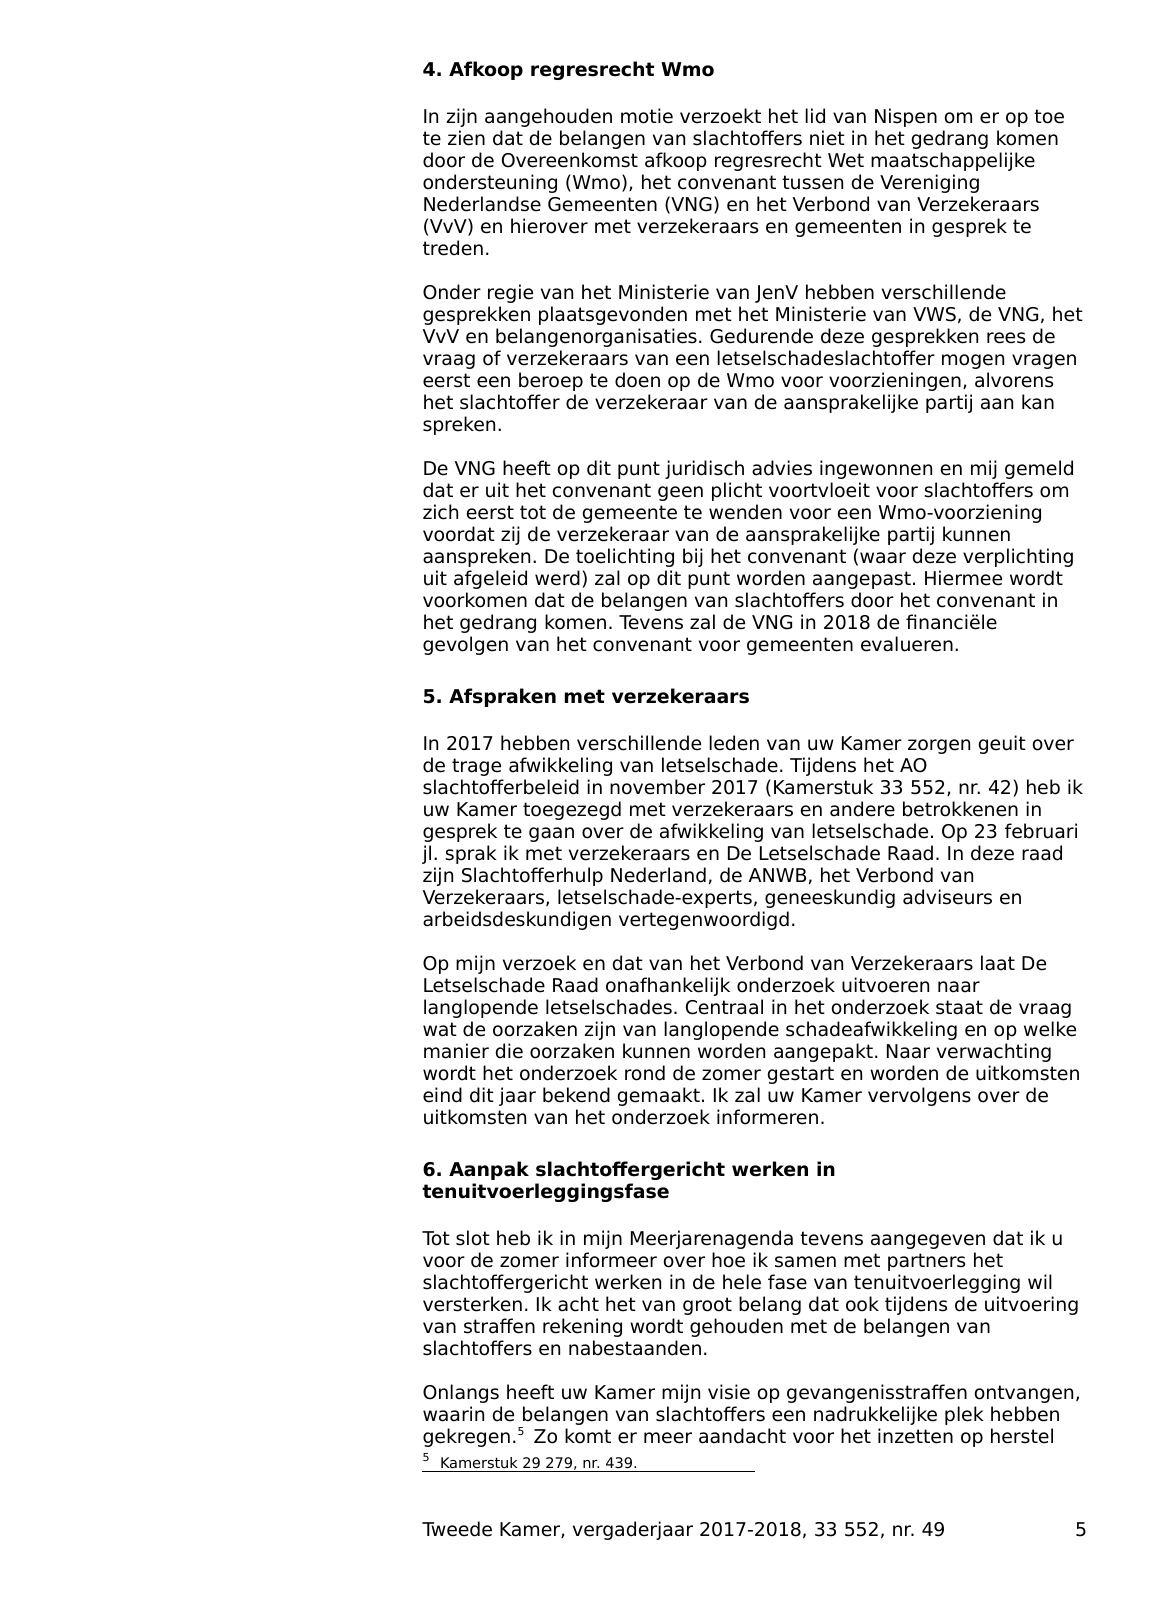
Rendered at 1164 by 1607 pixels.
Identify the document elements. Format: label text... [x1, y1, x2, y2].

subtitle 5. Afspraken met verzekeraars [422, 686, 1087, 708]
subtitle 6. Aanpak slachtoffergericht werken in tenuitvoerleggingsfase [422, 1159, 1087, 1203]
text De VNG heeft op dit punt juridisch advies ingewonnen en mij gemeld dat er uit het convenant geen plicht voortvloeit voor slachtoffers om zich eerst tot de gemeente te wenden voor een Wmo-voorziening voordat zij de verzekeraar van de aansprakelijke partij kunnen aanspreken. De toelichting bij het convenant (waar deze verplichting uit afgeleid werd) zal op dit punt worden aangepast. Hiermee wordt voorkomen dat de belangen van slachtoffers door het convenant in het gedrang komen. Tevens zal de VNG in 2018 de financiële gevolgen van het convenant voor gemeenten evalueren. [422, 458, 1087, 656]
text In 2017 hebben verschillende leden van uw Kamer zorgen geuit over de trage afwikkeling van letselschade. Tijdens het AO slachtofferbeleid in november 2017 (Kamerstuk 33 552, nr. 42) heb ik uw Kamer toegezegd met verzekeraars en andere betrokkenen in gesprek te gaan over de afwikkeling van letselschade. Op 23 februari jl. sprak ik met verzekeraars en De Letselschade Raad. In deze raad zijn Slachtofferhulp Nederland, de ANWB, het Verbond van Verzekeraars, letselschade-experts, geneeskundig adviseurs en arbeidsdeskundigen vertegenwoordigd. [422, 733, 1087, 931]
text Onlangs heeft uw Kamer mijn visie op gevangenisstraffen ontvangen, waarin de belangen van slachtoffers een nadrukkelijke plek hebben gekregen. Zo komt er meer aandacht voor het inzetten op herstel [422, 1382, 1087, 1448]
text Onder regie van het Ministerie van JenV hebben verschillende gesprekken plaatsgevonden met het Ministerie van VWS, de VNG, het VvV en belangenorganisaties. Gedurende deze gesprekken rees de vraag of verzekeraars van een letselschadeslachtoffer mogen vragen eerst een beroep te doen op de Wmo voor voorzieningen, alvorens het slachtoffer de verzekeraar van de aansprakelijke partij aan kan spreken. [422, 282, 1087, 436]
text Tot slot heb ik in mijn Meerjarenagenda tevens aangegeven dat ik u voor de zomer informeer over hoe ik samen met partners het slachtoffergericht werken in de hele fase van tenuitvoerlegging wil versterken. Ik acht het van groot belang dat ook tijdens de uitvoering van straffen rekening wordt gehouden met de belangen van slachtoffers en nabestaanden. [422, 1228, 1087, 1359]
text Kamerstuk 29 279, nr. 439. [422, 1451, 1087, 1473]
text Op mijn verzoek en dat van het Verbond van Verzekeraars laat De Letselschade Raad onafhankelijk onderzoek uitvoeren naar langlopende letselschades. Centraal in het onderzoek staat de vraag wat de oorzaken zijn van langlopende schadeafwikkeling en op welke manier die oorzaken kunnen worden aangepakt. Naar verwachting wordt het onderzoek rond de zomer gestart en worden de uitkomsten eind dit jaar bekend gemaakt. Ik zal uw Kamer vervolgens over de uitkomsten van het onderzoek informeren. [422, 953, 1087, 1129]
subtitle 4. Afkoop regresrecht Wmo [422, 59, 1087, 81]
text In zijn aangehouden motie verzoekt het lid van Nispen om er op toe te zien dat de belangen van slachtoffers niet in het gedrang komen door de Overeenkomst afkoop regresrecht Wet maatschappelijke ondersteuning (Wmo), het convenant tussen de Vereniging Nederlandse Gemeenten (VNG) en het Verbond van Verzekeraars (VvV) en hierover met verzekeraars en gemeenten in gesprek te treden. [422, 106, 1087, 260]
